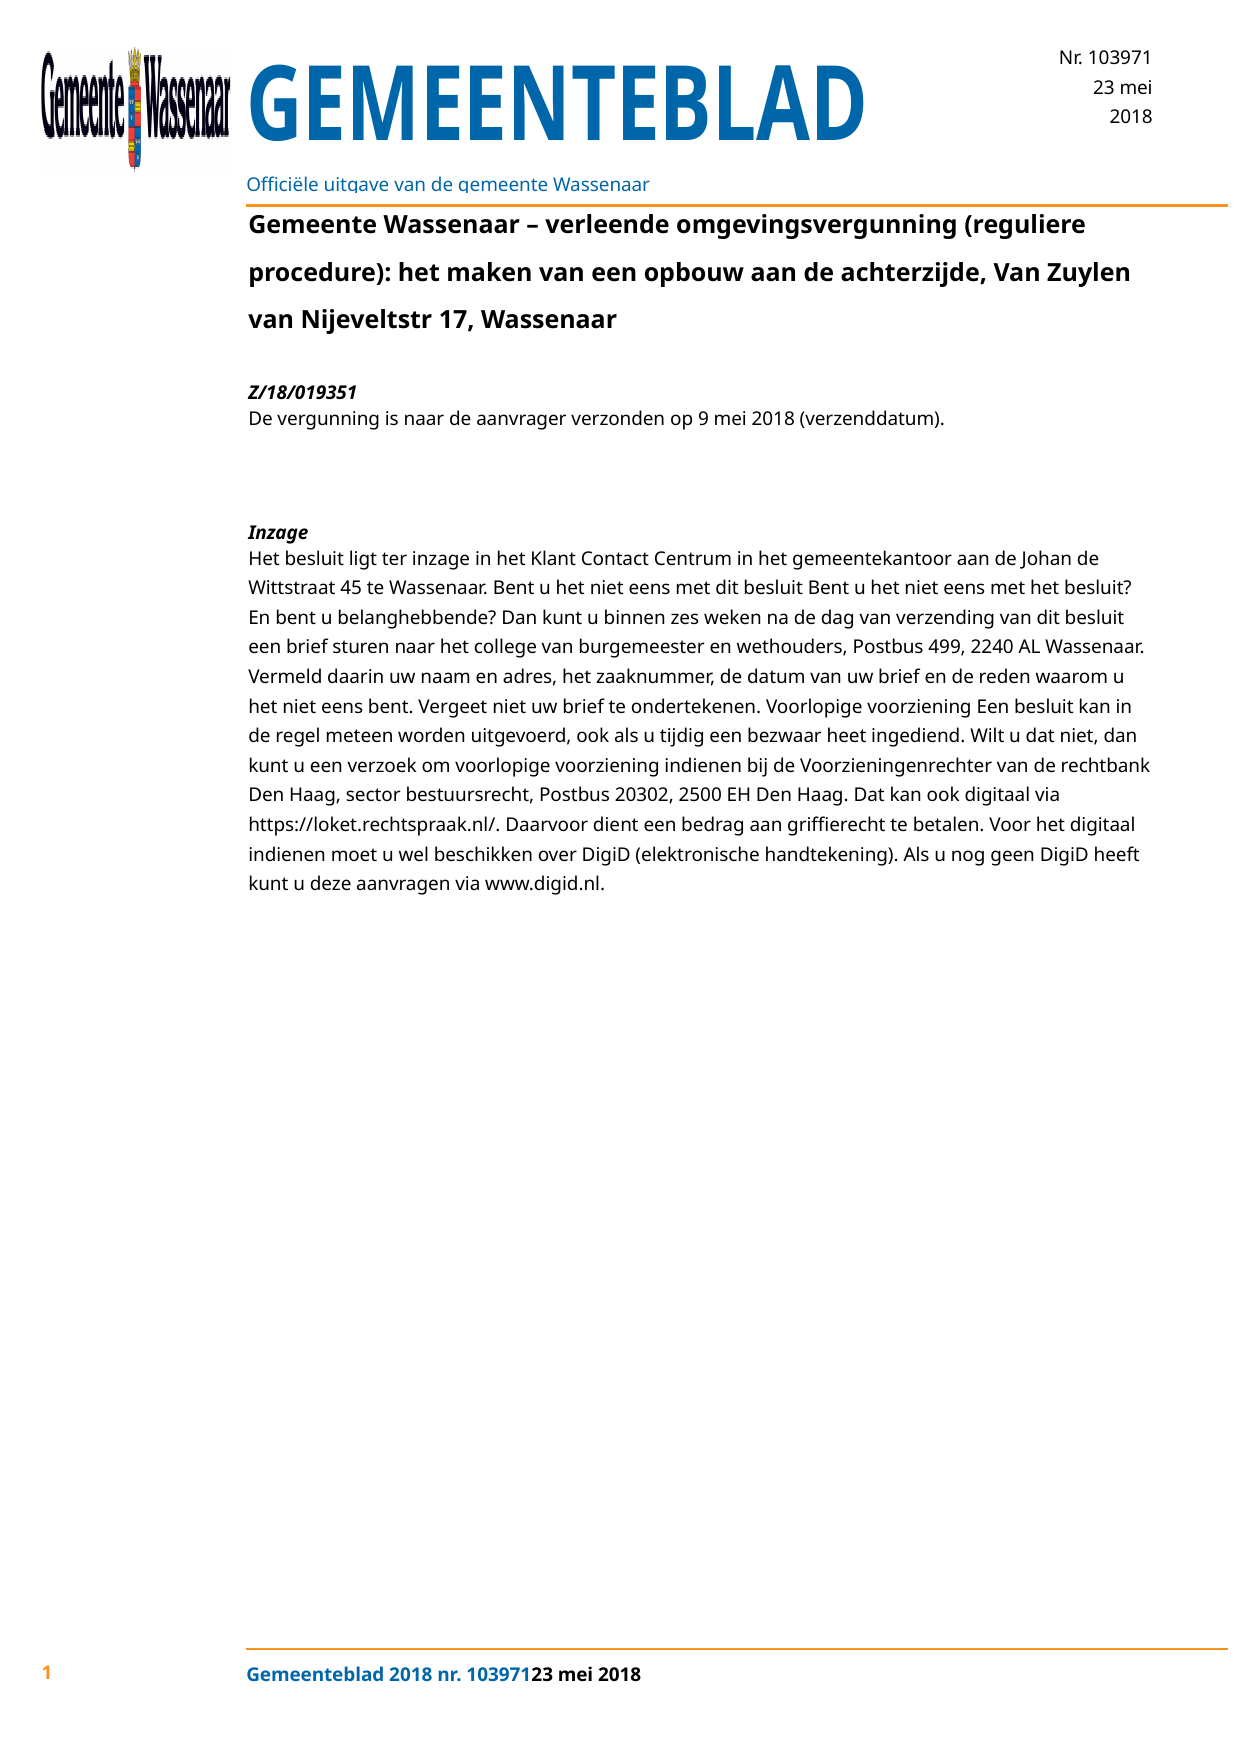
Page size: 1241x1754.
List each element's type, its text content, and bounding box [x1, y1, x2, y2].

text Het besluit ligt ter inzage in het Klant Contact Centrum in het gemeentekantoor aan de Johan de Wittstraat 45 te Wassenaar. Bent u het niet eens met dit besluit Bent u het niet eens met het besluit? En bent u belanghebbende? Dan kunt u binnen zes weken na de dag van verzending van dit besluit een brief sturen naar het college van burgemeester en wethouders, Postbus 499, 2240 AL Wassenaar. Vermeld daarin uw naam en adres, het zaaknummer, de datum van uw brief en de reden waarom u het niet eens bent. Vergeet niet uw brief te ondertekenen. Voorlopige voorziening Een besluit kan in de regel meteen worden uitgevoerd, ook als u tijdig een bezwaar heet ingediend. Wilt u dat niet, dan kunt u een verzoek om voorlopige voorziening indienen bij de Voorzieningenrechter van de rechtbank Den Haag, sector bestuursrecht, Postbus 20302, 2500 EH Den Haag. Dat kan ook digitaal via https://loket.rechtspraak.nl/. Daarvoor dient een bedrag aan griffierecht te betalen. Voor het digitaal indienen moet u wel beschikken over DigiD (elektronische handtekening). Als u nog geen DigiD heeft kunt u deze aanvragen via www.digid.nl. [248, 545, 1152, 896]
text Z/18/019351 [248, 379, 1152, 405]
text De vergunning is naar de aanvrager verzonden op 9 mei 2018 (verzenddatum). [248, 405, 1152, 431]
text Gemeente Wassenaar – verleende omgevingsvergunning (reguliere procedure): het maken van een opbouw aan de achterzijde, Van Zuylen van Nijeveltstr 17, Wassenaar [248, 207, 1152, 336]
text Inzage [248, 519, 1152, 545]
picture [41, 47, 231, 172]
